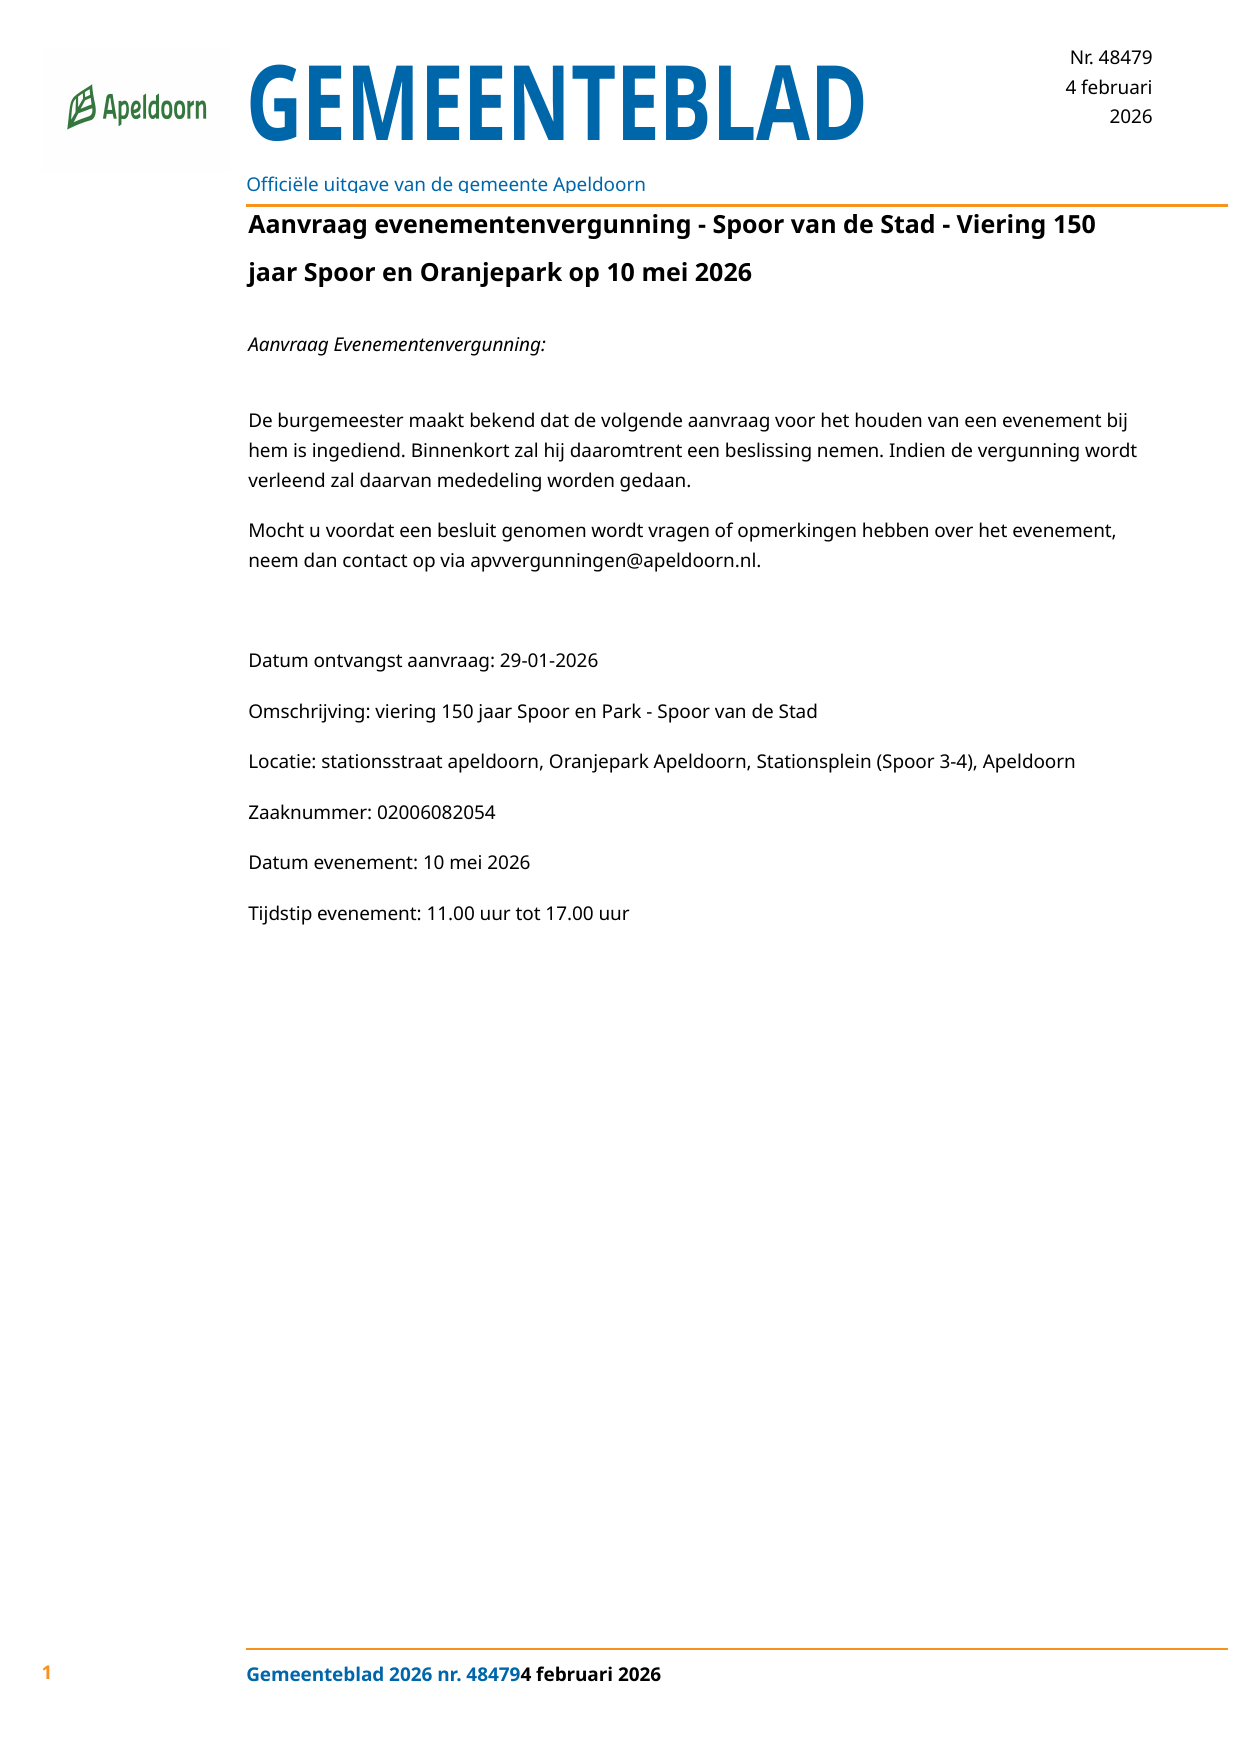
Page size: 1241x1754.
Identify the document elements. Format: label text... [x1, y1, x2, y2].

text Zaaknummer: 02006082054 [248, 799, 1152, 824]
text Datum evenement: 10 mei 2026 [248, 849, 1152, 875]
text Tijdstip evenement: 11.00 uur tot 17.00 uur [248, 900, 1152, 925]
text De burgemeester maakt bekend dat de volgende aanvraag voor het houden van een evenement bij hem is ingediend. Binnenkort zal hij daaromtrent een beslissing nemen. Indien de vergunning wordt verleend zal daarvan mededeling worden gedaan. [248, 408, 1152, 492]
text Aanvraag Evenementenvergunning: [248, 331, 1152, 357]
picture [41, 47, 231, 172]
text Omschrijving: viering 150 jaar Spoor en Park - Spoor van de Stad [248, 698, 1152, 724]
text Locatie: stationsstraat apeldoorn, Oranjepark Apeldoorn, Stationsplein (Spoor 3-4), Apeldoorn [248, 748, 1152, 774]
text Aanvraag evenementenvergunning - Spoor van de Stad - Viering 150 jaar Spoor en Oranjepark op 10 mei 2026 [248, 207, 1152, 288]
text Mocht u voordat een besluit genomen wordt vragen of opmerkingen hebben over het evenement, neem dan contact op via apvvergunningen@apeldoorn.nl. [248, 517, 1152, 572]
text Datum ontvangst aanvraag: 29-01-2026 [248, 648, 1152, 673]
